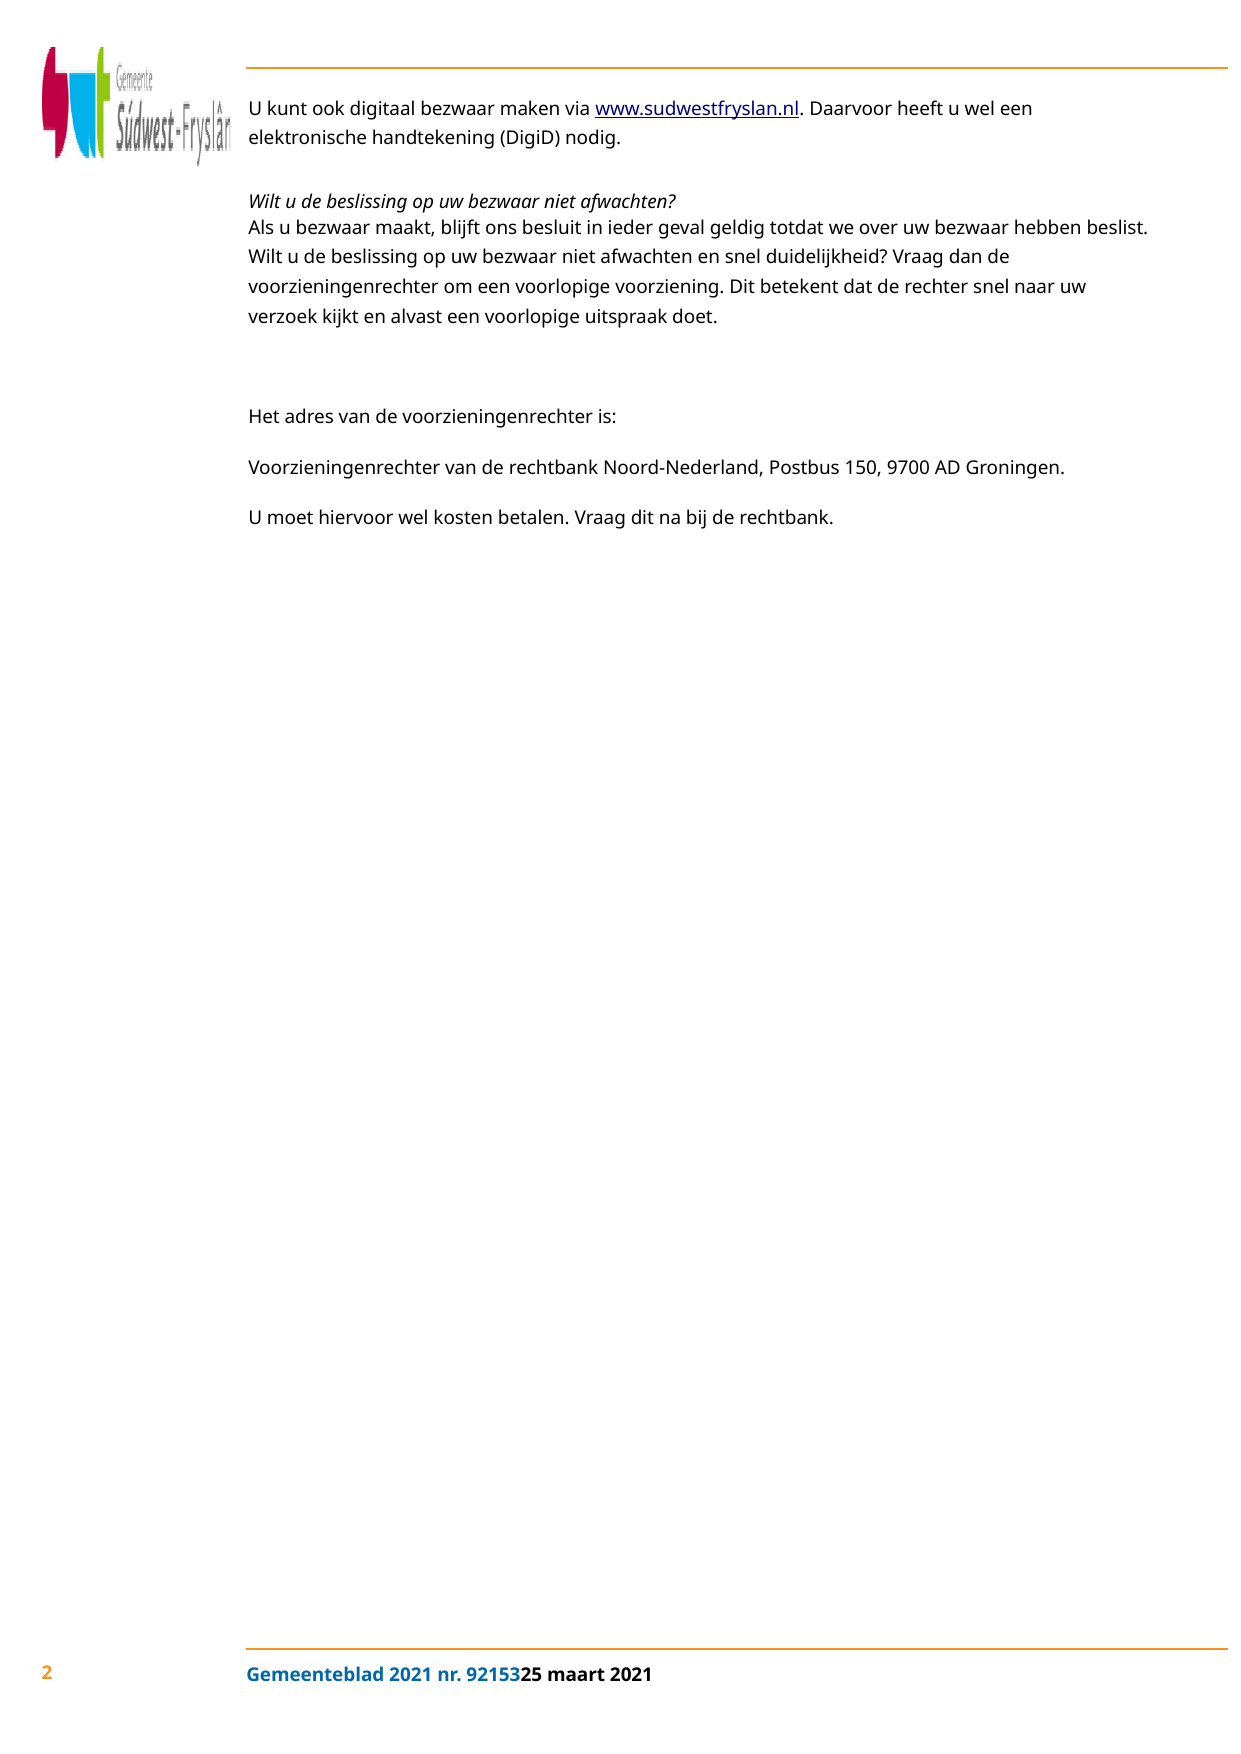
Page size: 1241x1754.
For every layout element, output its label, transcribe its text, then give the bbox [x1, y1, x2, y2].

text U kunt ook digitaal bezwaar maken via www.sudwestfryslan.nl. Daarvoor heeft u wel een elektronische handtekening (DigiD) nodig. [248, 95, 1152, 150]
text Voorzieningenrechter van de rechtbank Noord-Nederland, Postbus 150, 9700 AD Groningen. [248, 454, 1152, 480]
picture [41, 47, 231, 172]
text Als u bezwaar maakt, blijft ons besluit in ieder geval geldig totdat we over uw bezwaar hebben beslist. Wilt u de beslissing op uw bezwaar niet afwachten en snel duidelijkheid? Vraag dan de voorzieningenrechter om een voorlopige voorziening. Dit betekent dat de rechter snel naar uw verzoek kijkt en alvast een voorlopige uitspraak doet. [248, 214, 1152, 328]
text Wilt u de beslissing op uw bezwaar niet afwachten? [248, 188, 1152, 214]
text U moet hiervoor wel kosten betalen. Vraag dit na bij de rechtbank. [248, 504, 1152, 530]
text Het adres van de voorzieningenrechter is: [248, 404, 1152, 429]
